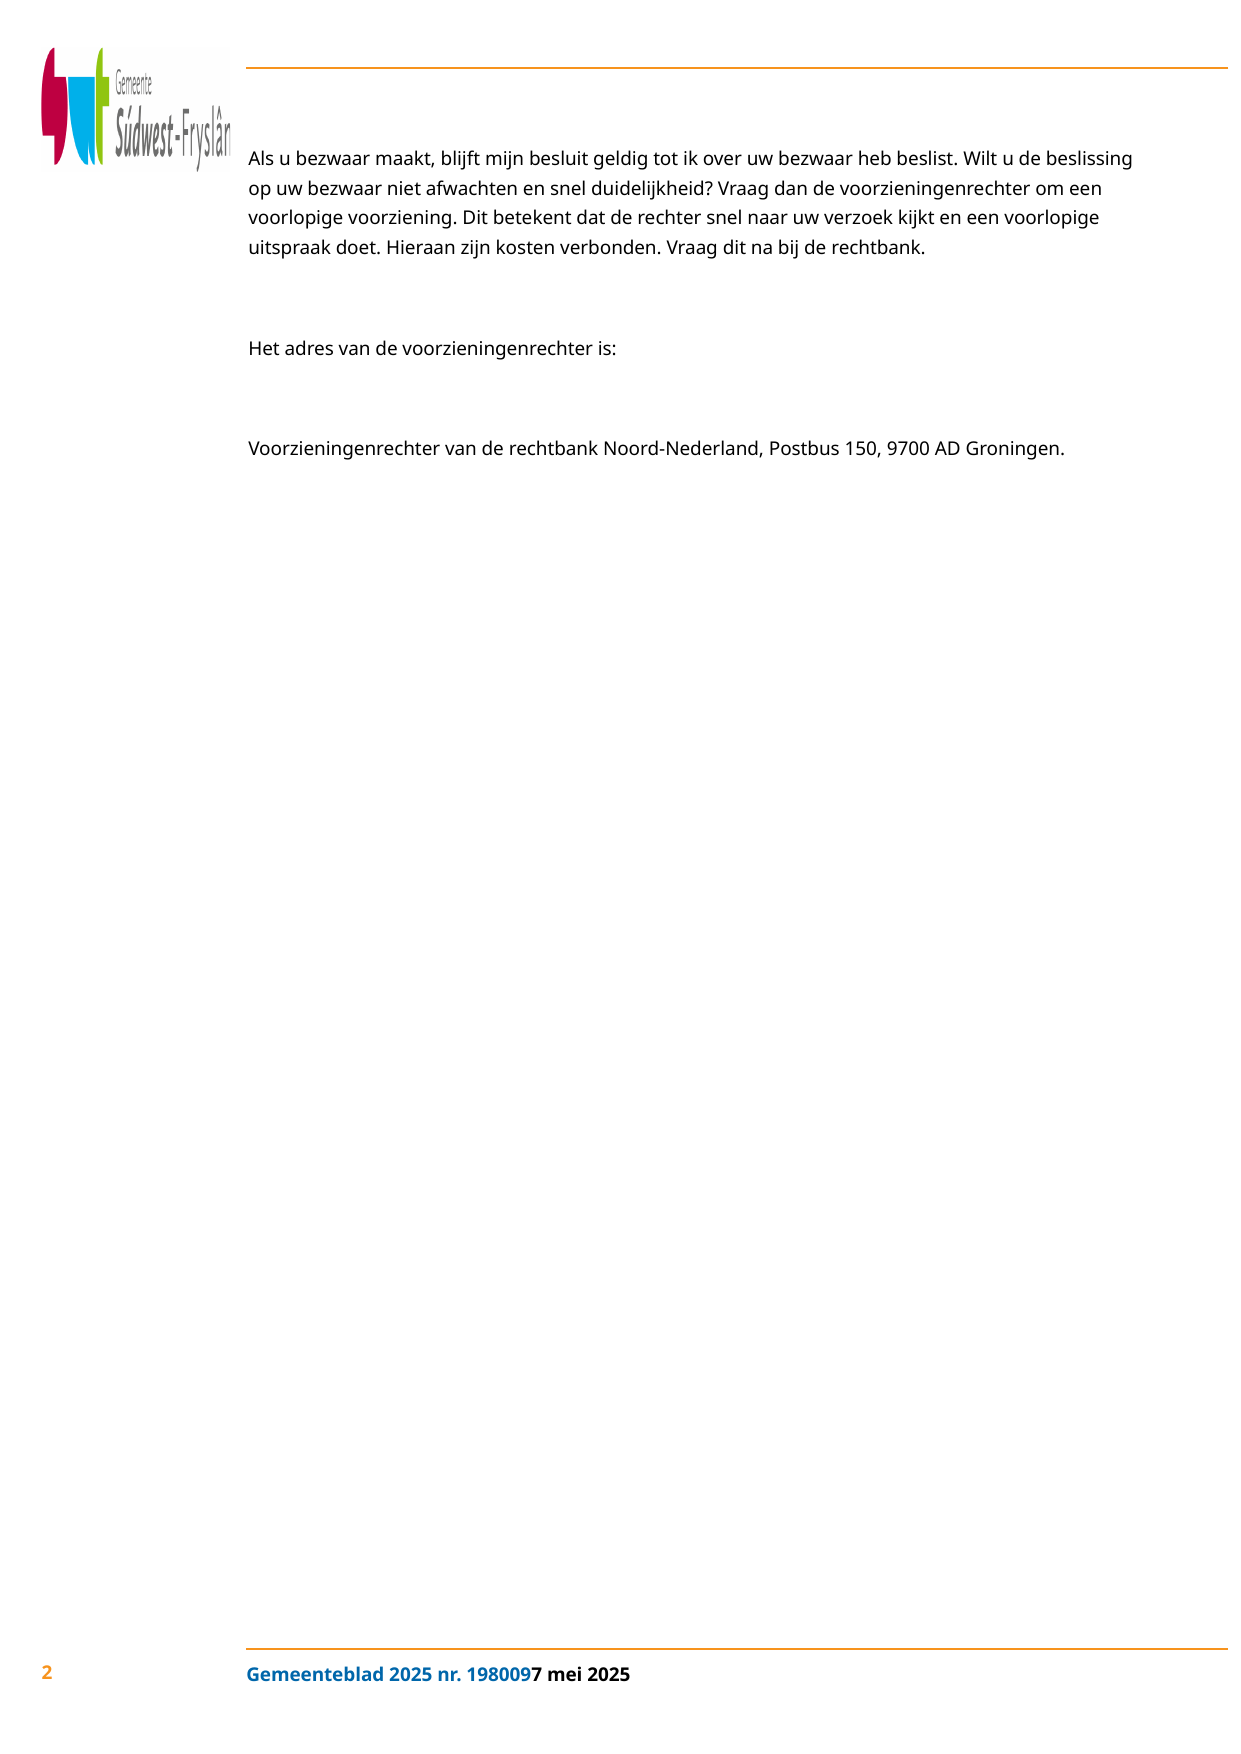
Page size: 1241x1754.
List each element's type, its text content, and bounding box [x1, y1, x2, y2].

picture [41, 47, 231, 172]
text Voorzieningenrechter van de rechtbank Noord-Nederland, Postbus 150, 9700 AD Groningen. [248, 436, 1152, 461]
text Het adres van de voorzieningenrechter is: [248, 335, 1152, 361]
text Als u bezwaar maakt, blijft mijn besluit geldig tot ik over uw bezwaar heb beslist. Wilt u de beslissing op uw bezwaar niet afwachten en snel duidelijkheid? Vraag dan de voorzieningenrechter om een voorlopige voorziening. Dit betekent dat de rechter snel naar uw verzoek kijkt en een voorlopige uitspraak doet. Hieraan zijn kosten verbonden. Vraag dit na bij de rechtbank. [248, 145, 1152, 260]
